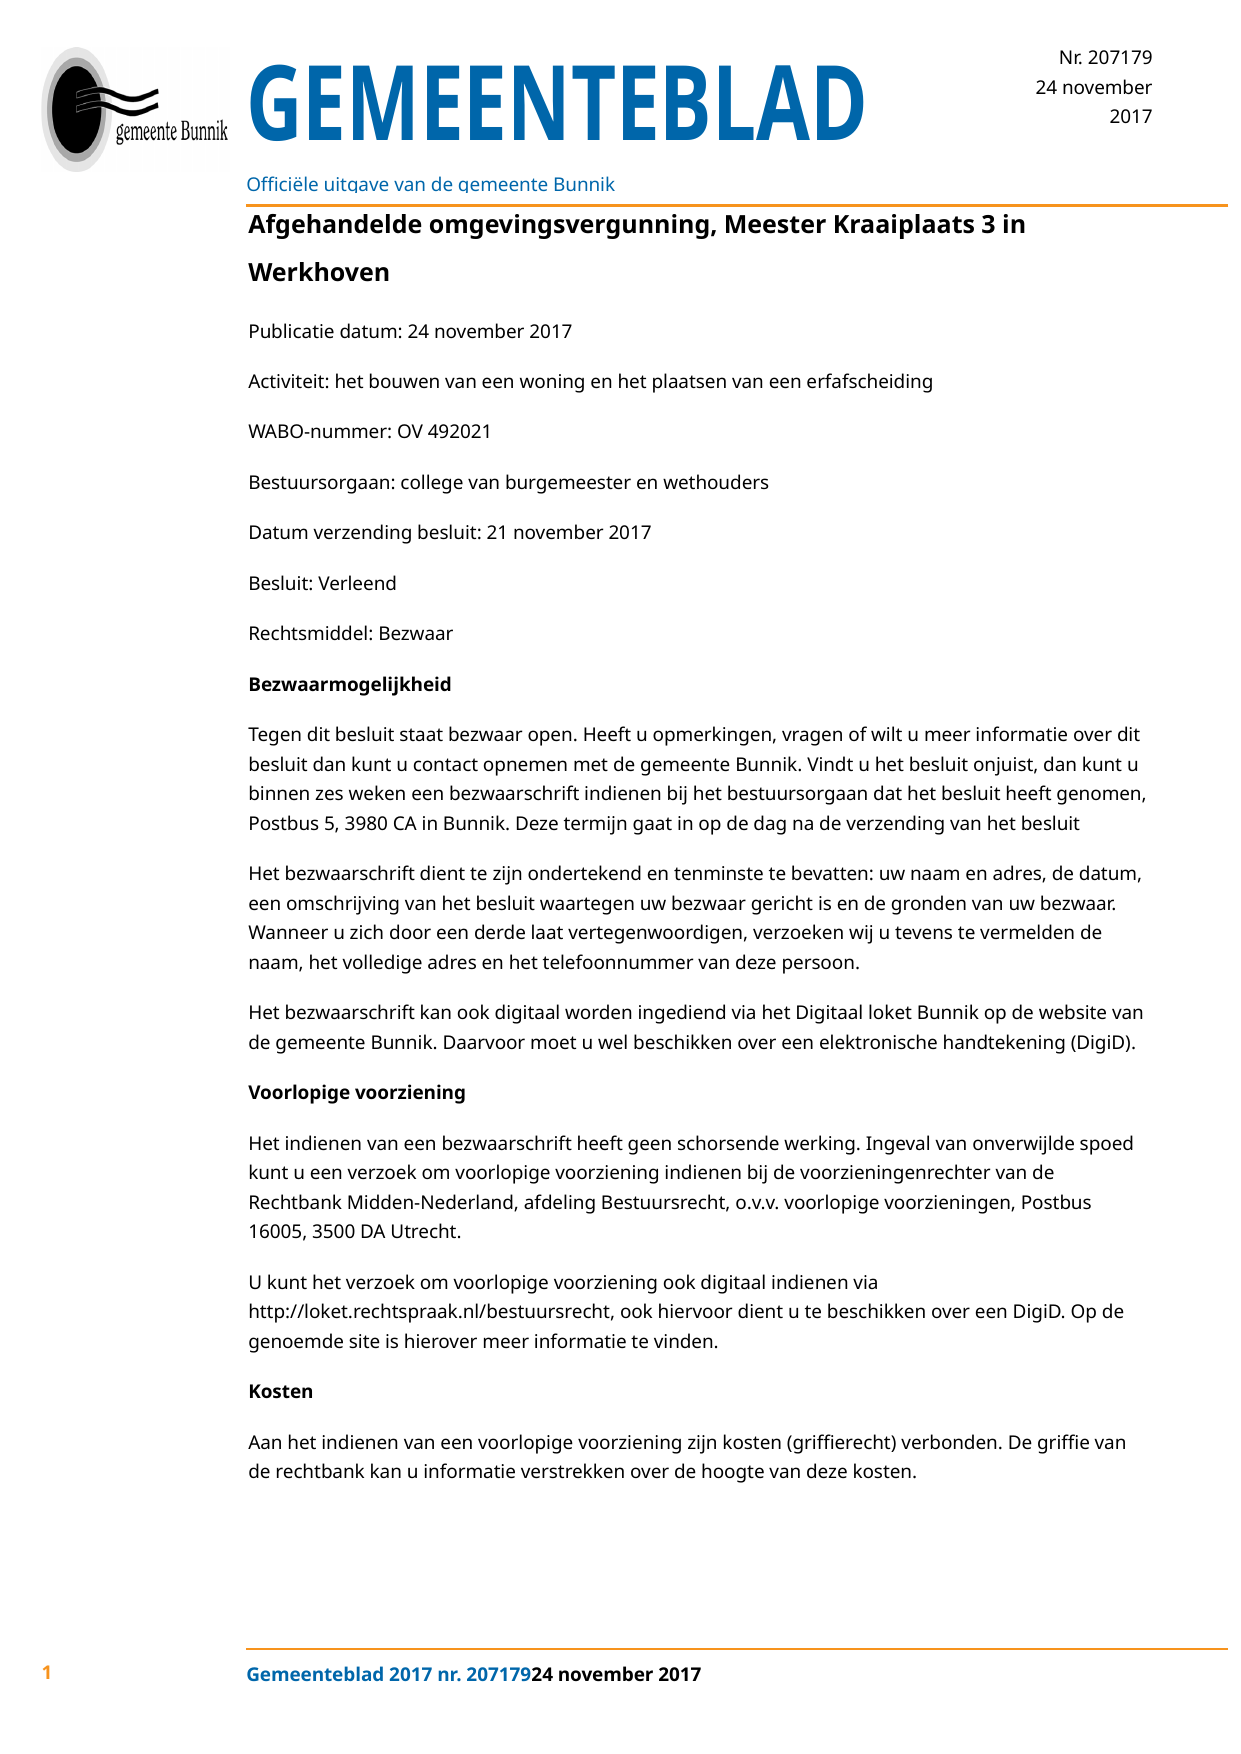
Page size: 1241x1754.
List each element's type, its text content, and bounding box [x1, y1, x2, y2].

text Activiteit: het bouwen van een woning en het plaatsen van een erfafscheiding [248, 368, 1152, 394]
text Tegen dit besluit staat bezwaar open. Heeft u opmerkingen, vragen of wilt u meer informatie over dit besluit dan kunt u contact opnemen met de gemeente Bunnik. Vindt u het besluit onjuist, dan kunt u binnen zes weken een bezwaarschrift indienen bij het bestuursorgaan dat het besluit heeft genomen, Postbus 5, 3980 CA in Bunnik. Deze termijn gaat in op de dag na de verzending van het besluit [248, 721, 1152, 836]
text Bezwaarmogelijkheid [248, 671, 1152, 697]
text Voorlopige voorziening [248, 1079, 1152, 1105]
text Bestuursorgaan: college van burgemeester en wethouders [248, 469, 1152, 495]
text Datum verzending besluit: 21 november 2017 [248, 519, 1152, 545]
text Het indienen van een bezwaarschrift heeft geen schorsende werking. Ingeval van onverwijlde spoed kunt u een verzoek om voorlopige voorziening indienen bij de voorzieningenrechter van de Rechtbank Midden-Nederland, afdeling Bestuursrecht, o.v.v. voorlopige voorzieningen, Postbus 16005, 3500 DA Utrecht. [248, 1130, 1152, 1244]
text Rechtsmiddel: Bezwaar [248, 620, 1152, 646]
text Aan het indienen van een voorlopige voorziening zijn kosten (griffierecht) verbonden. De griffie van de rechtbank kan u informatie verstrekken over de hoogte van deze kosten. [248, 1429, 1152, 1484]
text U kunt het verzoek om voorlopige voorziening ook digitaal indienen via http://loket.rechtspraak.nl/bestuursrecht, ook hiervoor dient u te beschikken over een DigiD. Op de genoemde site is hierover meer informatie te vinden. [248, 1269, 1152, 1354]
picture [41, 47, 231, 172]
text Kosten [248, 1379, 1152, 1404]
text Het bezwaarschrift dient te zijn ondertekend en tenminste te bevatten: uw naam en adres, de datum, een omschrijving van het besluit waartegen uw bezwaar gericht is en de gronden van uw bezwaar. Wanneer u zich door een derde laat vertegenwoordigen, verzoeken wij u tevens te vermelden de naam, het volledige adres en het telefoonnummer van deze persoon. [248, 860, 1152, 975]
text Het bezwaarschrift kan ook digitaal worden ingediend via het Digitaal loket Bunnik op de website van de gemeente Bunnik. Daarvoor moet u wel beschikken over een elektronische handtekening (DigiD). [248, 999, 1152, 1055]
text WABO-nummer: OV 492021 [248, 419, 1152, 444]
text Besluit: Verleend [248, 570, 1152, 596]
text Publicatie datum: 24 november 2017 [248, 318, 1152, 344]
text Afgehandelde omgevingsvergunning, Meester Kraaiplaats 3 in Werkhoven [248, 207, 1152, 288]
